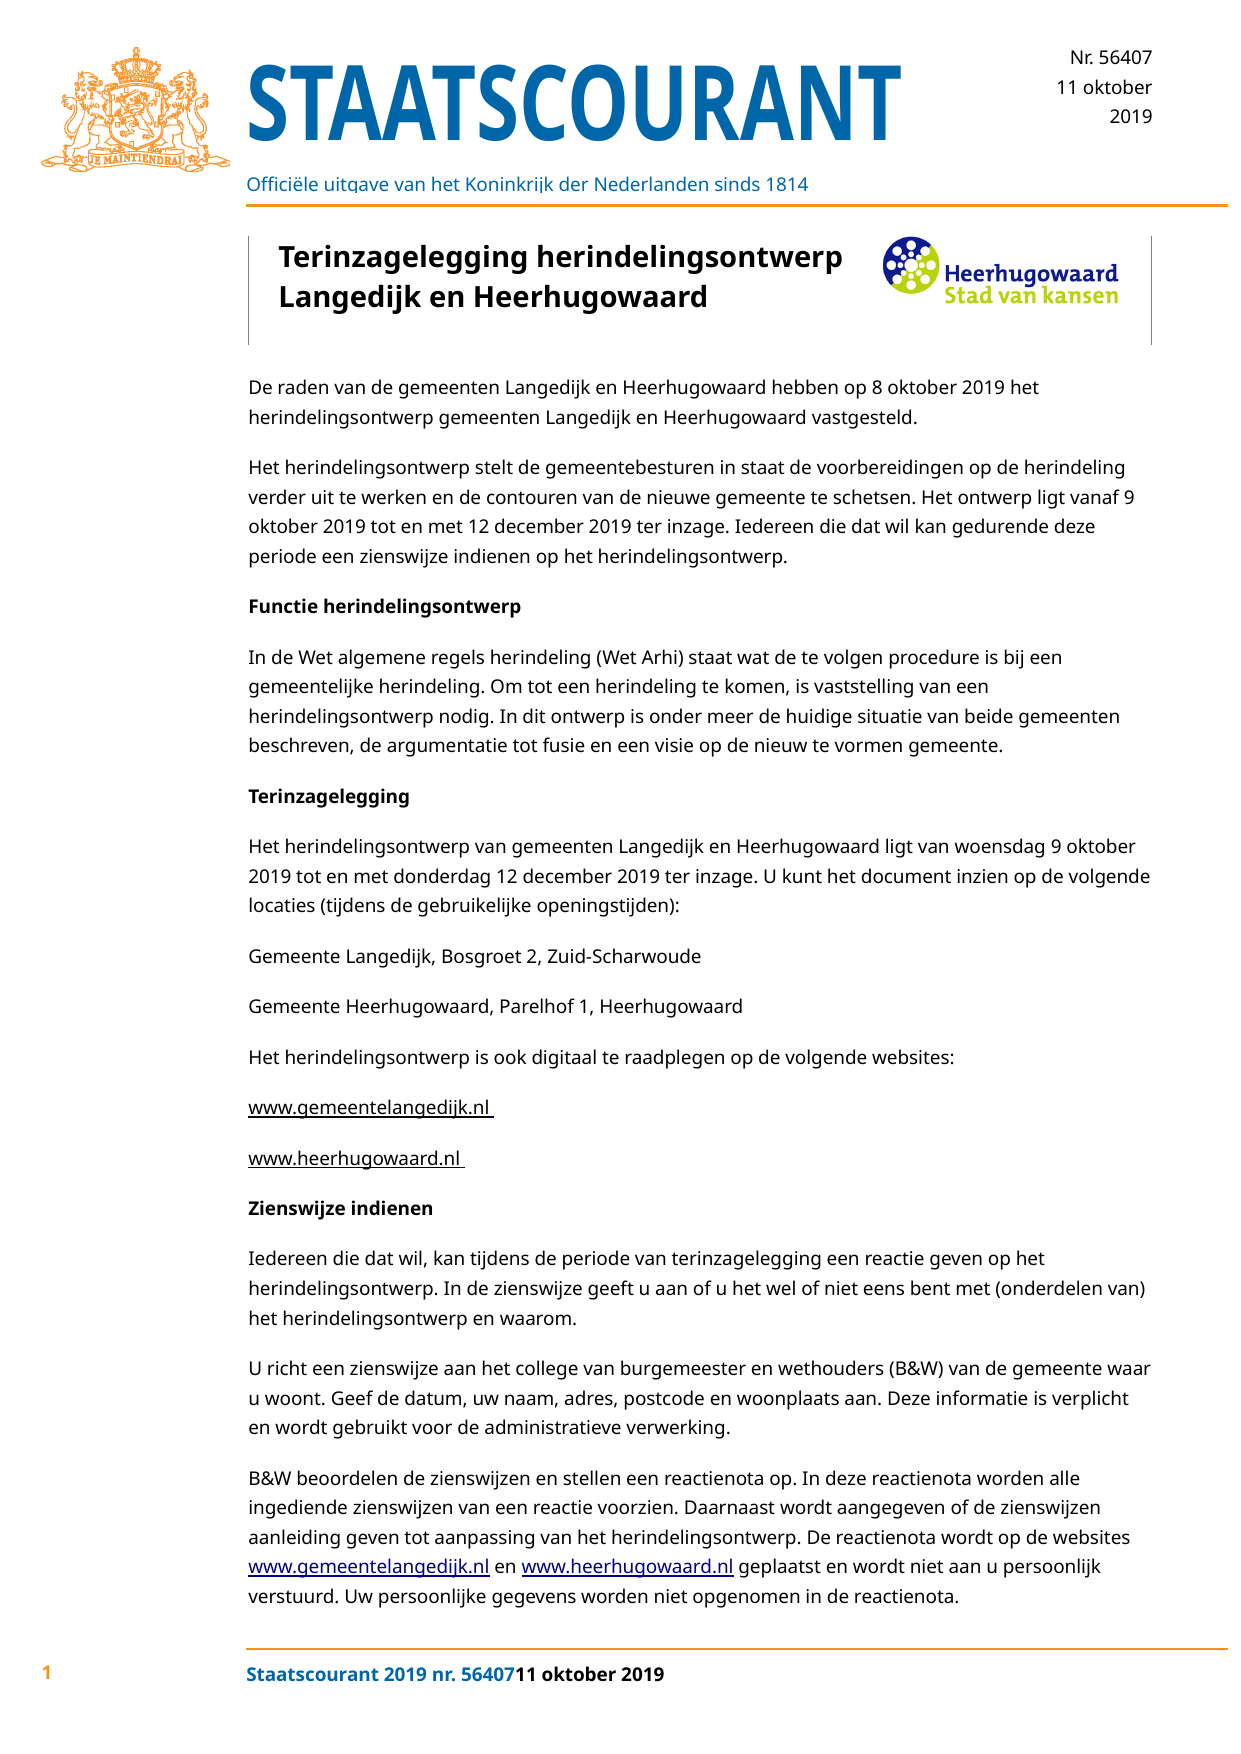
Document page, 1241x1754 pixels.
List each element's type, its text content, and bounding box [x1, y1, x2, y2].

text Iedereen die dat wil, kan tijdens de periode van terinzagelegging een reactie geven op het herindelingsontwerp. In de zienswijze geeft u aan of u het wel of niet eens bent met (onderdelen van) het herindelingsontwerp en waarom. [248, 1246, 1152, 1330]
table_header [1119, 236, 1151, 309]
picture [882, 236, 1119, 310]
text www.heerhugowaard.nl [248, 1145, 1152, 1170]
picture [41, 47, 231, 172]
text U richt een zienswijze aan het college van burgemeester en wethouders (B&W) van de gemeente waar u woont. Geef de datum, uw naam, adres, postcode en woonplaats aan. Deze informatie is verplicht en wordt gebruikt voor de administratieve verwerking. [248, 1355, 1152, 1440]
text In de Wet algemene regels herindeling (Wet Arhi) staat wat de te volgen procedure is bij een gemeentelijke herindeling. Om tot een herindeling te komen, is vaststelling van een herindelingsontwerp nodig. In dit ontwerp is onder meer de huidige situatie van beide gemeenten beschreven, de argumentatie tot fusie en een visie op de nieuw te vormen gemeente. [248, 644, 1152, 758]
text Het herindelingsontwerp van gemeenten Langedijk en Heerhugowaard ligt van woensdag 9 oktober 2019 tot en met donderdag 12 december 2019 ter inzage. U kunt het document inzien op de volgende locaties (tijdens de gebruikelijke openingstijden): [248, 833, 1152, 918]
table_header Terinzagelegging herindelingsontwerp Langedijk en Heerhugowaard [249, 236, 850, 345]
table_header [850, 236, 882, 309]
text www.gemeentelangedijk.nl [248, 1094, 1152, 1120]
text De raden van de gemeenten Langedijk en Heerhugowaard hebben op 8 oktober 2019 het herindelingsontwerp gemeenten Langedijk en Heerhugowaard vastgesteld. [248, 374, 1152, 429]
table_header [850, 310, 1151, 345]
text Het herindelingsontwerp is ook digitaal te raadplegen op de volgende websites: [248, 1044, 1152, 1069]
text Zienswijze indienen [248, 1195, 1152, 1221]
text Gemeente Langedijk, Bosgroet 2, Zuid-Scharwoude [248, 943, 1152, 969]
text Gemeente Heerhugowaard, Parelhof 1, Heerhugowaard [248, 993, 1152, 1019]
text Terinzagelegging [248, 783, 1152, 809]
text Het herindelingsontwerp stelt de gemeentebesturen in staat de voorbereidingen op de herindeling verder uit te werken en de contouren van de nieuwe gemeente te schetsen. Het ontwerp ligt vanaf 9 oktober 2019 tot en met 12 december 2019 ter inzage. Iedereen die dat wil kan gedurende deze periode een zienswijze indienen op het herindelingsontwerp. [248, 454, 1152, 569]
text Functie herindelingsontwerp [248, 593, 1152, 619]
text B&W beoordelen de zienswijzen en stellen een reactienota op. In deze reactienota worden alle ingediende zienswijzen van een reactie voorzien. Daarnaast wordt aangegeven of de zienswijzen aanleiding geven tot aanpassing van het herindelingsontwerp. De reactienota wordt op de websites www.gemeentelangedijk.nl en www.heerhugowaard.nl geplaatst en wordt niet aan u persoonlijk verstuurd. Uw persoonlijke gegevens worden niet opgenomen in de reactienota. [248, 1465, 1152, 1609]
